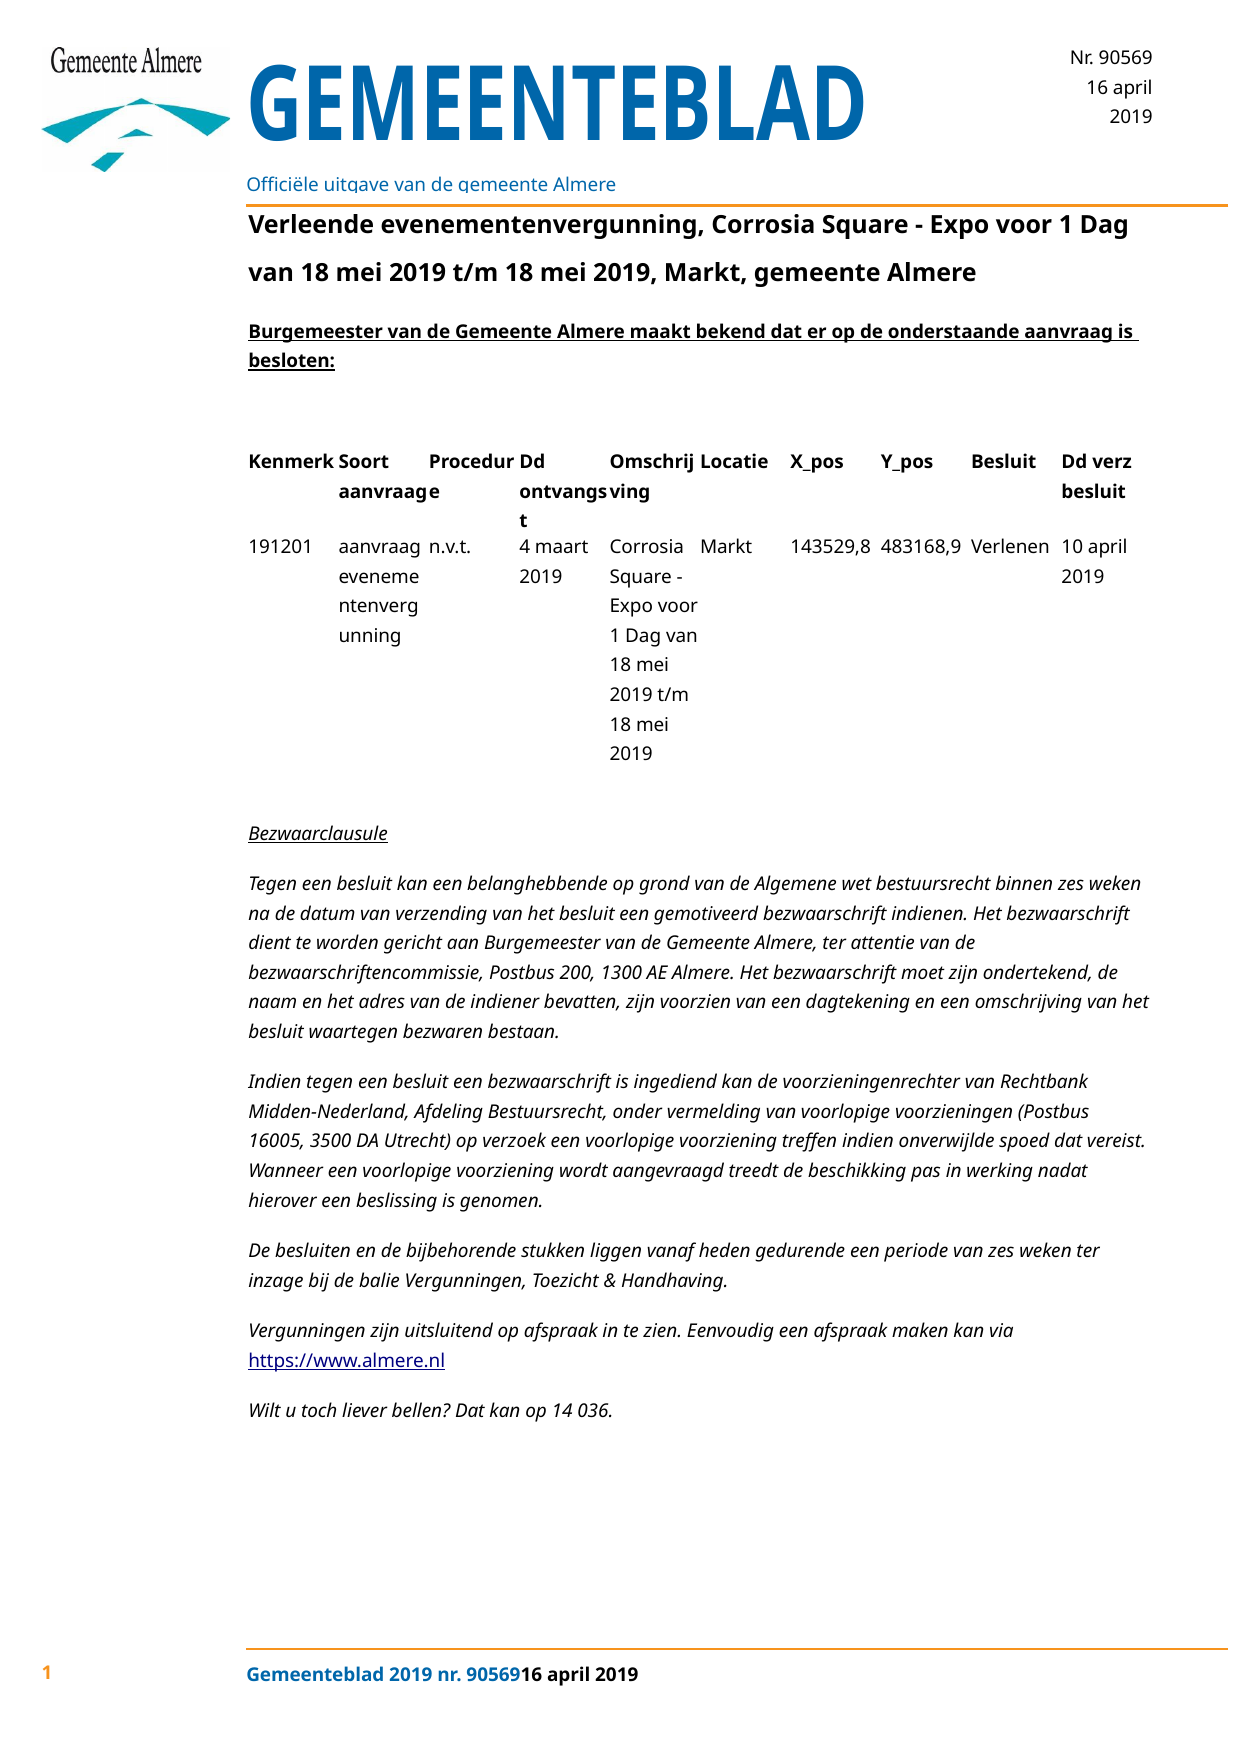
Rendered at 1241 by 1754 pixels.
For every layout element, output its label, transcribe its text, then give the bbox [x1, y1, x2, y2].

table_cell 483168,9 [881, 533, 971, 766]
table_cell Markt [700, 533, 790, 766]
table_cell 191201 [248, 533, 338, 766]
text Indien tegen een besluit een bezwaarschrift is ingediend kan de voorzieningenrechter van Rechtbank Midden-Nederland, Afdeling Bestuursrecht, onder vermelding van voorlopige voorzieningen (Postbus 16005, 3500 DA Utrecht) op verzoek een voorlopige voorziening treffen indien onverwijlde spoed dat vereist. Wanneer een voorlopige voorziening wordt aangevraagd treedt de beschikking pas in werking nadat hierover een beslissing is genomen. [248, 1068, 1152, 1213]
table_header Procedure [429, 449, 519, 533]
table_cell Verlenen [971, 533, 1061, 766]
table_header Y_pos [881, 449, 971, 533]
table_header Kenmerk [248, 449, 338, 533]
table_cell Corrosia Square - Expo voor 1 Dag van 18 mei 2019 t/m 18 mei 2019 [609, 533, 700, 766]
text Verleende evenementenvergunning, Corrosia Square - Expo voor 1 Dag van 18 mei 2019 t/m 18 mei 2019, Markt, gemeente Almere [248, 207, 1152, 288]
text Bezwaarclausule [248, 820, 1152, 846]
table_cell aanvraag evenementenvergunning [338, 533, 429, 766]
table_header Dd ontvangst [519, 449, 609, 533]
table_cell 10 april 2019 [1061, 533, 1152, 766]
table_header Soort aanvraag [338, 449, 429, 533]
table_header Besluit [971, 449, 1061, 533]
text Vergunningen zijn uitsluitend op afspraak in te zien. Eenvoudig een afspraak maken kan via https://www.almere.nl [248, 1317, 1152, 1373]
table_header Dd verz besluit [1061, 449, 1152, 533]
table_header X_pos [790, 449, 881, 533]
table_cell 143529,8 [790, 533, 881, 766]
table_cell 4 maart 2019 [519, 533, 609, 766]
text Tegen een besluit kan een belanghebbende op grond van de Algemene wet bestuursrecht binnen zes weken na de datum van verzending van het besluit een gemotiveerd bezwaarschrift indienen. Het bezwaarschrift dient te worden gericht aan Burgemeester van de Gemeente Almere, ter attentie van de bezwaarschriftencommissie, Postbus 200, 1300 AE Almere. Het bezwaarschrift moet zijn ondertekend, de naam en het adres van de indiener bevatten, zijn voorzien van een dagtekening en een omschrijving van het besluit waartegen bezwaren bestaan. [248, 870, 1152, 1044]
table_header Omschrijving [609, 449, 700, 533]
text Burgemeester van de Gemeente Almere maakt bekend dat er op de onderstaande aanvraag is besloten: [248, 318, 1152, 373]
picture [41, 47, 231, 172]
table_cell n.v.t. [429, 533, 519, 766]
text De besluiten en de bijbehorende stukken liggen vanaf heden gedurende een periode van zes weken ter inzage bij de balie Vergunningen, Toezicht & Handhaving. [248, 1237, 1152, 1293]
table_header Locatie [700, 449, 790, 533]
text Wilt u toch liever bellen? Dat kan op 14 036. [248, 1397, 1152, 1423]
